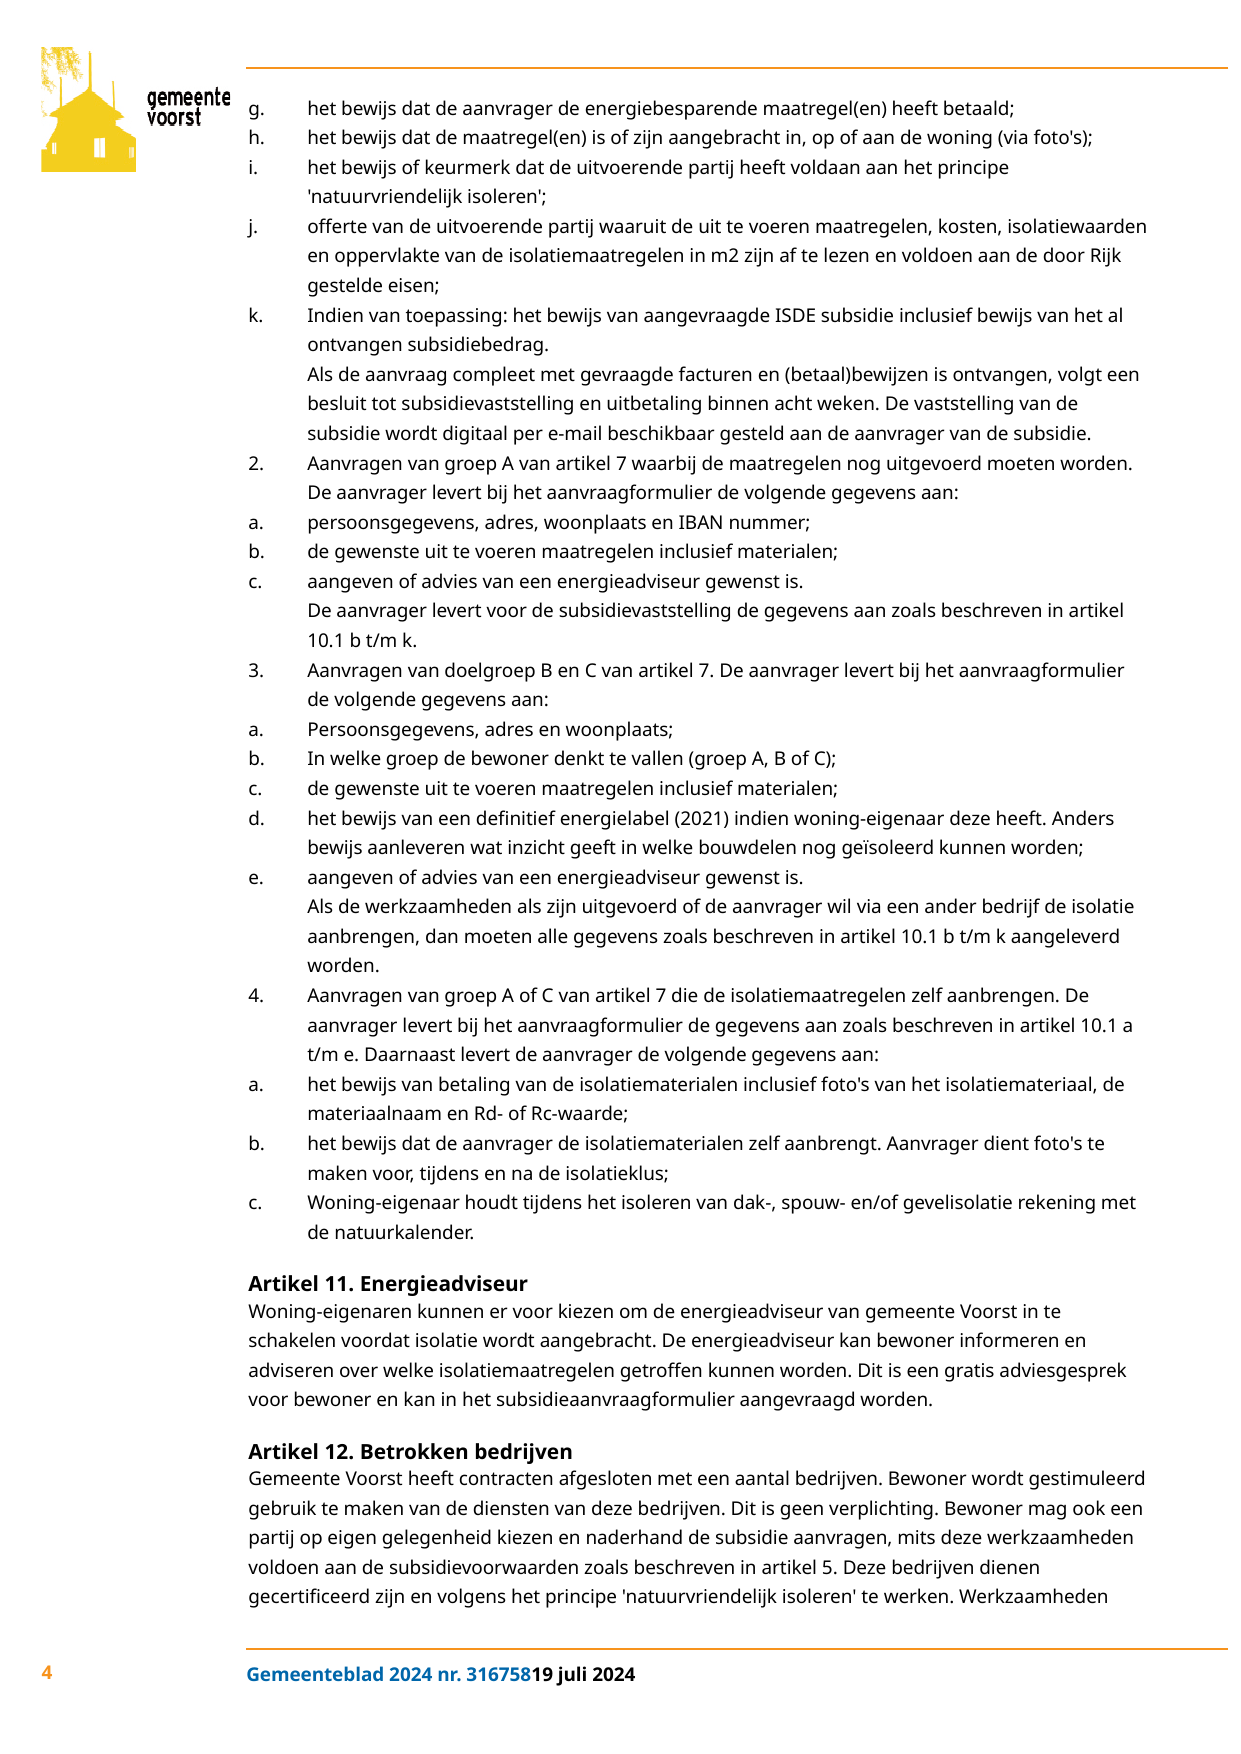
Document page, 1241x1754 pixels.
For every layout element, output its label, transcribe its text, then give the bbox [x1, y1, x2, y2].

list Woning-eigenaar houdt tijdens het isoleren van dak-, spouw- en/of gevelisolatie rekening met de natuurkalender. [248, 1189, 1152, 1245]
list het bewijs dat de maatregel(en) is of zijn aangebracht in, op of aan de woning (via foto's); [248, 124, 1152, 150]
list het bewijs dat de aanvrager de energiebesparende maatregel(en) heeft betaald; [248, 95, 1152, 121]
list offerte van de uitvoerende partij waaruit de uit te voeren maatregelen, kosten, isolatiewaarden en oppervlakte van de isolatiemaatregelen in m2 zijn af te lezen en voldoen aan de door Rijk gestelde eisen; [248, 213, 1152, 298]
list aangeven of advies van een energieadviseur gewenst is. [248, 568, 1152, 594]
picture [41, 47, 231, 172]
list Aanvragen van groep A van artikel 7 waarbij de maatregelen nog uitgevoerd moeten worden. De aanvrager levert bij het aanvraagformulier de volgende gegevens aan: [248, 450, 1152, 505]
text Woning-eigenaren kunnen er voor kiezen om de energieadviseur van gemeente Voorst in te schakelen voordat isolatie wordt aangebracht. De energieadviseur kan bewoner informeren en adviseren over welke isolatiemaatregelen getroffen kunnen worden. Dit is een gratis adviesgesprek voor bewoner en kan in het subsidieaanvraagformulier aangevraagd worden. [248, 1298, 1152, 1412]
list Aanvragen van doelgroep B en C van artikel 7. De aanvrager levert bij het aanvraagformulier de volgende gegevens aan: [248, 657, 1152, 712]
list aangeven of advies van een energieadviseur gewenst is. [248, 864, 1152, 890]
list De aanvrager levert voor de subsidievaststelling de gegevens aan zoals beschreven in artikel 10.1 b t/m k. [248, 598, 1152, 653]
list In welke groep de bewoner denkt te vallen (groep A, B of C); [248, 746, 1152, 771]
list het bewijs of keurmerk dat de uitvoerende partij heeft voldaan aan het principe 'natuurvriendelijk isoleren'; [248, 154, 1152, 209]
list Als de aanvraag compleet met gevraagde facturen en (betaal)bewijzen is ontvangen, volgt een besluit tot subsidievaststelling en uitbetaling binnen acht weken. De vaststelling van de subsidie wordt digitaal per e-mail beschikbaar gesteld aan de aanvrager van de subsidie. [248, 361, 1152, 446]
list Indien van toepassing: het bewijs van aangevraagde ISDE subsidie inclusief bewijs van het al ontvangen subsidiebedrag. [248, 302, 1152, 357]
list de gewenste uit te voeren maatregelen inclusief materialen; [248, 538, 1152, 564]
list persoonsgegevens, adres, woonplaats en IBAN nummer; [248, 509, 1152, 535]
list de gewenste uit te voeren maatregelen inclusief materialen; [248, 775, 1152, 801]
text Artikel 11. Energieadviseur [248, 1269, 1152, 1298]
list het bewijs dat de aanvrager de isolatiematerialen zelf aanbrengt. Aanvrager dient foto's te maken voor, tijdens en na de isolatieklus; [248, 1130, 1152, 1186]
list het bewijs van een definitief energielabel (2021) indien woning-eigenaar deze heeft. Anders bewijs aanleveren wat inzicht geeft in welke bouwdelen nog geïsoleerd kunnen worden; [248, 805, 1152, 860]
text Gemeente Voorst heeft contracten afgesloten met een aantal bedrijven. Bewoner wordt gestimuleerd gebruik te maken van de diensten van deze bedrijven. Dit is geen verplichting. Bewoner mag ook een partij op eigen gelegenheid kiezen en naderhand de subsidie aanvragen, mits deze werkzaamheden voldoen aan de subsidievoorwaarden zoals beschreven in artikel 5. Deze bedrijven dienen gecertificeerd zijn en volgens het principe 'natuurvriendelijk isoleren' te werken. Werkzaamheden [248, 1465, 1152, 1609]
text Artikel 12. Betrokken bedrijven [248, 1437, 1152, 1465]
list Aanvragen van groep A of C van artikel 7 die de isolatiemaatregelen zelf aanbrengen. De aanvrager levert bij het aanvraagformulier de gegevens aan zoals beschreven in artikel 10.1 a t/m e. Daarnaast levert de aanvrager de volgende gegevens aan: [248, 982, 1152, 1067]
list Persoonsgegevens, adres en woonplaats; [248, 716, 1152, 742]
list Als de werkzaamheden als zijn uitgevoerd of de aanvrager wil via een ander bedrijf de isolatie aanbrengen, dan moeten alle gegevens zoals beschreven in artikel 10.1 b t/m k aangeleverd worden. [248, 893, 1152, 978]
list het bewijs van betaling van de isolatiematerialen inclusief foto's van het isolatiemateriaal, de materiaalnaam en Rd- of Rc-waarde; [248, 1071, 1152, 1126]
